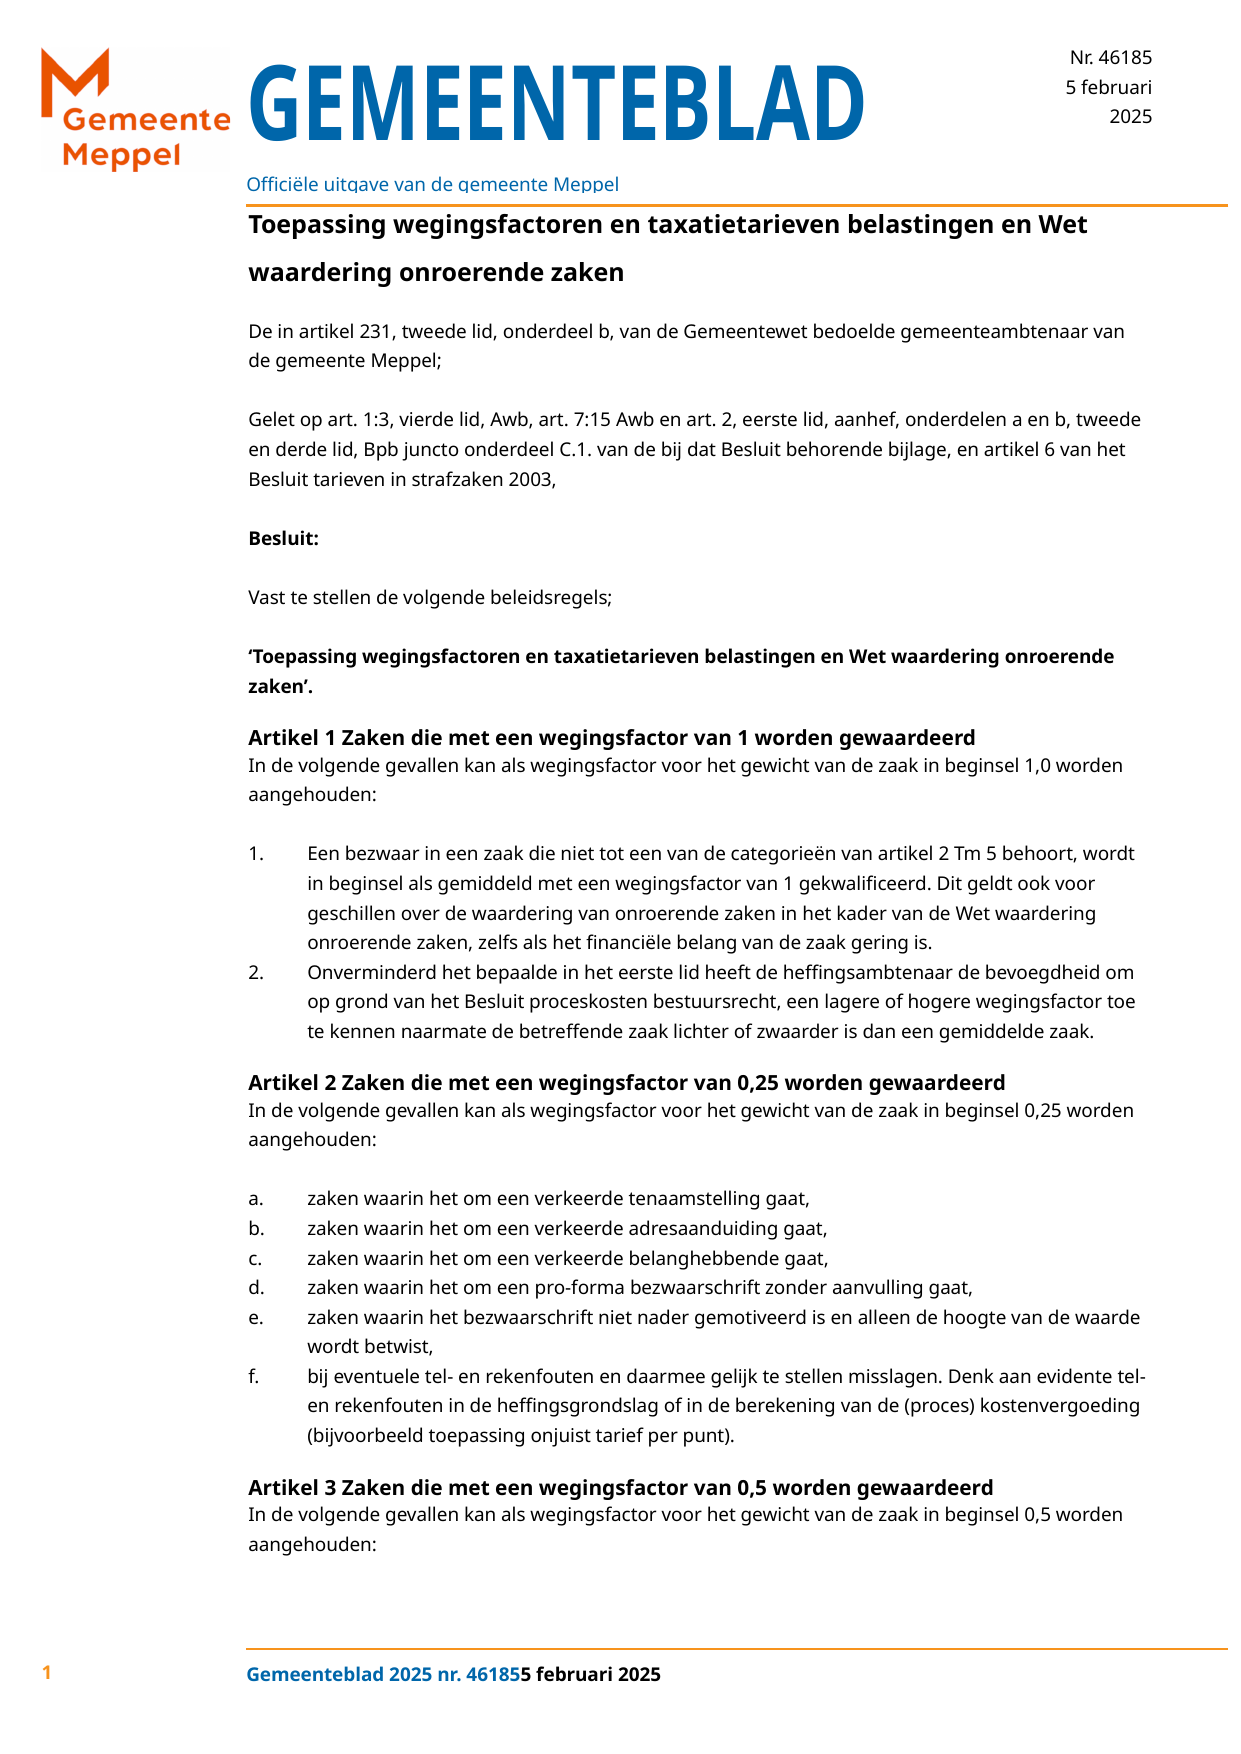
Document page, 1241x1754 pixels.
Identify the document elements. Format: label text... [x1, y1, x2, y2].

text ‘Toepassing wegingsfactoren en taxatietarieven belastingen en Wet waardering onroerende zaken’. [248, 643, 1152, 699]
text Artikel 2 Zaken die met een wegingsfactor van 0,25 worden gewaardeerd [248, 1068, 1152, 1097]
text Gelet op art. 1:3, vierde lid, Awb, art. 7:15 Awb en art. 2, eerste lid, aanhef, onderdelen a en b, tweede en derde lid, Bpb juncto onderdeel C.1. van de bij dat Besluit behorende bijlage, en artikel 6 van het Besluit tarieven in strafzaken 2003, [248, 407, 1152, 492]
text In de volgende gevallen kan als wegingsfactor voor het gewicht van de zaak in beginsel 0,25 worden aangehouden: [248, 1097, 1152, 1152]
list bij eventuele tel- en rekenfouten en daarmee gelijk te stellen misslagen. Denk aan evidente tel- en rekenfouten in de heffingsgrondslag of in de berekening van de (proces) kostenvergoeding (bijvoorbeeld toepassing onjuist tarief per punt). [248, 1363, 1152, 1448]
text De in artikel 231, tweede lid, onderdeel b, van de Gemeentewet bedoelde gemeenteambtenaar van de gemeente Meppel; [248, 318, 1152, 373]
list zaken waarin het bezwaarschrift niet nader gemotiveerd is en alleen de hoogte van de waarde wordt betwist, [248, 1304, 1152, 1359]
list zaken waarin het om een verkeerde adresaanduiding gaat, [248, 1215, 1152, 1241]
text Artikel 1 Zaken die met een wegingsfactor van 1 worden gewaardeerd [248, 723, 1152, 752]
list Een bezwaar in een zaak die niet tot een van de categorieën van artikel 2 Tm 5 behoort, wordt in beginsel als gemiddeld met een wegingsfactor van 1 gekwalificeerd. Dit geldt ook voor geschillen over de waardering van onroerende zaken in het kader van de Wet waardering onroerende zaken, zelfs als het financiële belang van de zaak gering is. [248, 841, 1152, 955]
text Toepassing wegingsfactoren en taxatietarieven belastingen en Wet waardering onroerende zaken [248, 207, 1152, 288]
text Artikel 3 Zaken die met een wegingsfactor van 0,5 worden gewaardeerd [248, 1473, 1152, 1501]
list zaken waarin het om een pro-forma bezwaarschrift zonder aanvulling gaat, [248, 1274, 1152, 1300]
list Onverminderd het bepaalde in het eerste lid heeft de heffingsambtenaar de bevoegdheid om op grond van het Besluit proceskosten bestuursrecht, een lagere of hogere wegingsfactor toe te kennen naarmate de betreffende zaak lichter of zwaarder is dan een gemiddelde zaak. [248, 959, 1152, 1044]
text Besluit: [248, 525, 1152, 551]
list zaken waarin het om een verkeerde tenaamstelling gaat, [248, 1186, 1152, 1211]
text In de volgende gevallen kan als wegingsfactor voor het gewicht van de zaak in beginsel 1,0 worden aangehouden: [248, 752, 1152, 807]
list zaken waarin het om een verkeerde belanghebbende gaat, [248, 1245, 1152, 1271]
text Vast te stellen de volgende beleidsregels; [248, 584, 1152, 610]
text In de volgende gevallen kan als wegingsfactor voor het gewicht van de zaak in beginsel 0,5 worden aangehouden: [248, 1501, 1152, 1556]
picture [41, 47, 231, 172]
